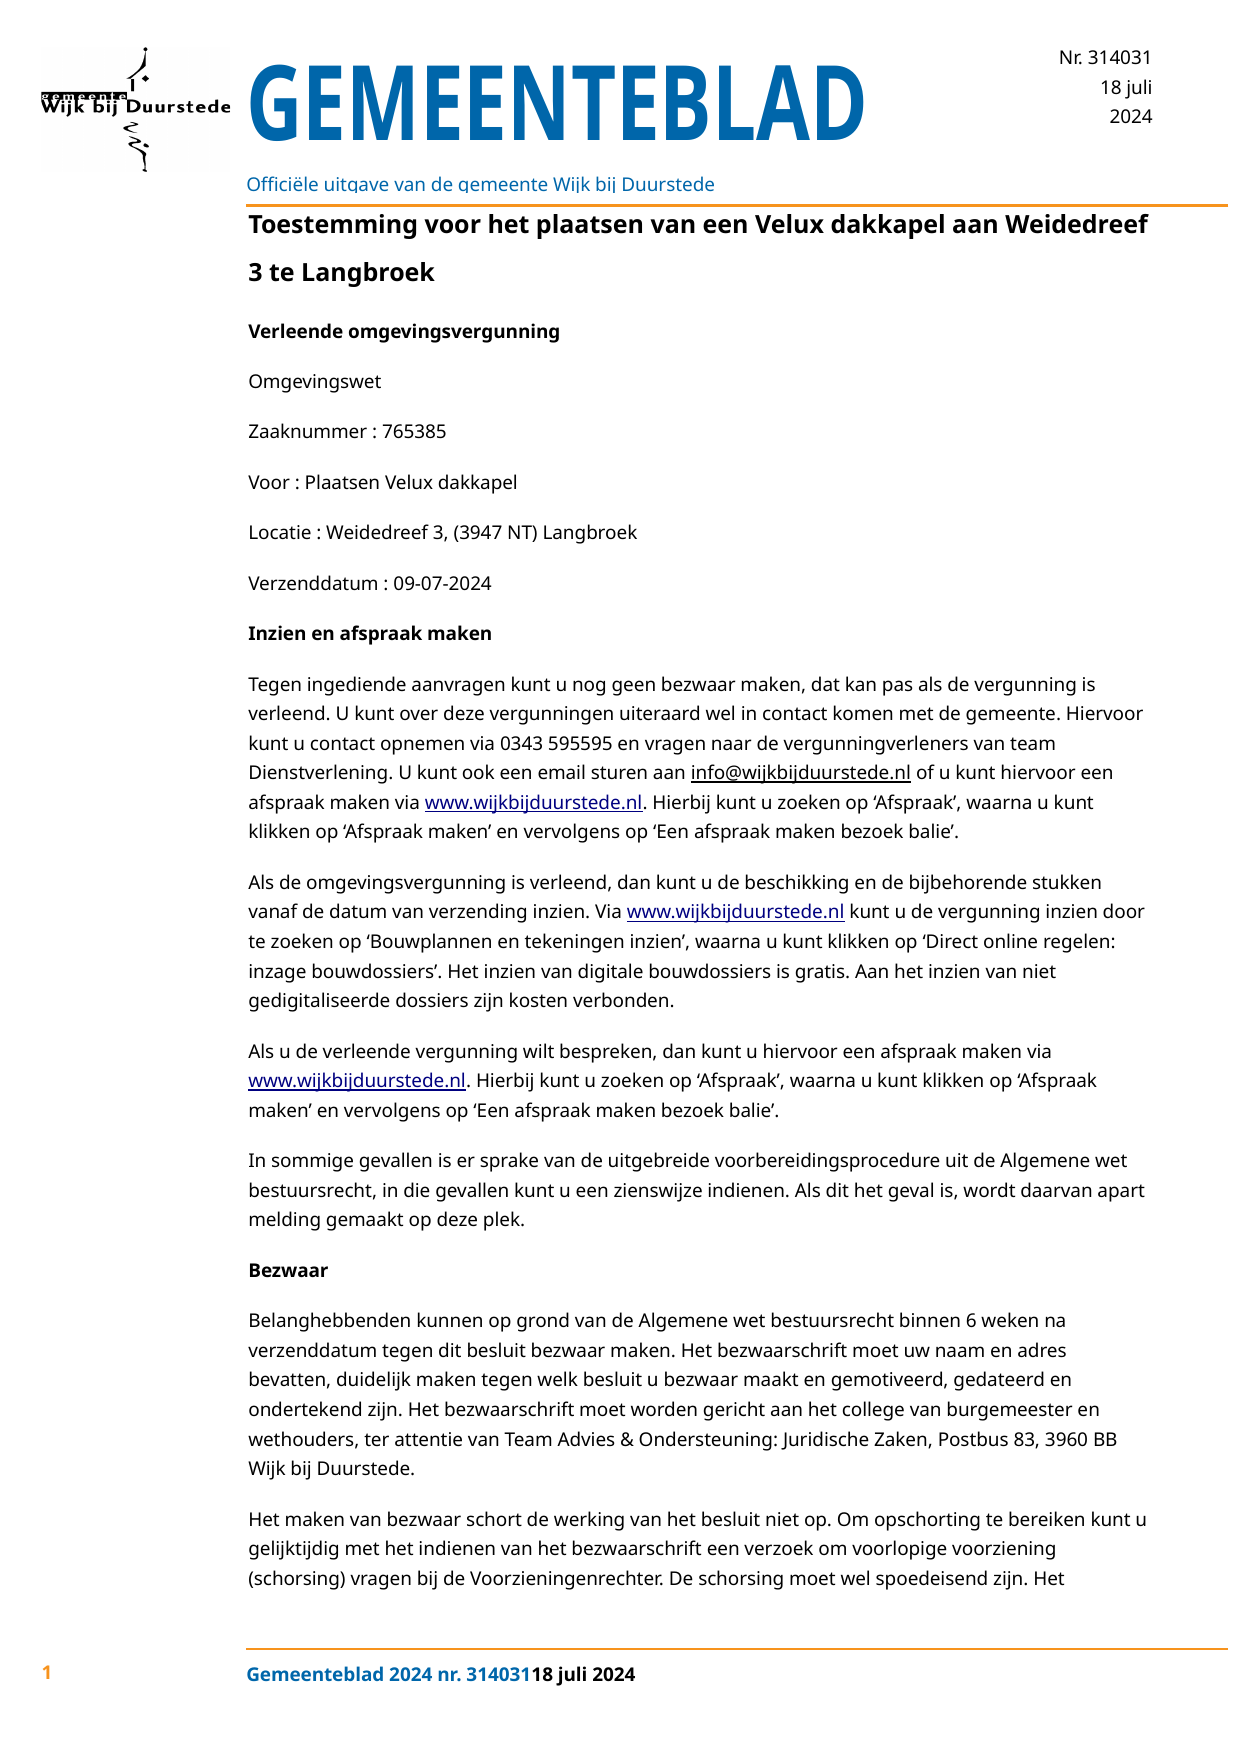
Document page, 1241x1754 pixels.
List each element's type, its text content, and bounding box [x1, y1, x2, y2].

text In sommige gevallen is er sprake van de uitgebreide voorbereidingsprocedure uit de Algemene wet bestuursrecht, in die gevallen kunt u een zienswijze indienen. Als dit het geval is, wordt daarvan apart melding gemaakt op deze plek. [248, 1147, 1152, 1232]
text Het maken van bezwaar schort de werking van het besluit niet op. Om opschorting te bereiken kunt u gelijktijdig met het indienen van het bezwaarschrift een verzoek om voorlopige voorziening (schorsing) vragen bij de Voorzieningenrechter. De schorsing moet wel spoedeisend zijn. Het [248, 1506, 1152, 1591]
text Bezwaar [248, 1257, 1152, 1283]
text Toestemming voor het plaatsen van een Velux dakkapel aan Weidedreef 3 te Langbroek [248, 207, 1152, 288]
text Tegen ingediende aanvragen kunt u nog geen bezwaar maken, dat kan pas als de vergunning is verleend. U kunt over deze vergunningen uiteraard wel in contact komen met de gemeente. Hiervoor kunt u contact opnemen via 0343 595595 en vragen naar de vergunningverleners van team Dienstverlening. U kunt ook een email sturen aan info@wijkbijduurstede.nl of u kunt hiervoor een afspraak maken via www.wijkbijduurstede.nl. Hierbij kunt u zoeken op ‘Afspraak’, waarna u kunt klikken op ‘Afspraak maken’ en vervolgens op ‘Een afspraak maken bezoek balie’. [248, 671, 1152, 844]
text Verleende omgevingsvergunning [248, 318, 1152, 344]
text Omgevingswet [248, 368, 1152, 394]
text Verzenddatum : 09-07-2024 [248, 570, 1152, 596]
text Voor : Plaatsen Velux dakkapel [248, 469, 1152, 495]
text Locatie : Weidedreef 3, (3947 NT) Langbroek [248, 519, 1152, 545]
text Inzien en afspraak maken [248, 620, 1152, 646]
text Zaaknummer : 765385 [248, 419, 1152, 444]
text Als de omgevingsvergunning is verleend, dan kunt u de beschikking en de bijbehorende stukken vanaf de datum van verzending inzien. Via www.wijkbijduurstede.nl kunt u de vergunning inzien door te zoeken op ‘Bouwplannen en tekeningen inzien’, waarna u kunt klikken op ‘Direct online regelen: inzage bouwdossiers’. Het inzien van digitale bouwdossiers is gratis. Aan het inzien van niet gedigitaliseerde dossiers zijn kosten verbonden. [248, 869, 1152, 1013]
text Belanghebbenden kunnen op grond van de Algemene wet bestuursrecht binnen 6 weken na verzenddatum tegen dit besluit bezwaar maken. Het bezwaarschrift moet uw naam en adres bevatten, duidelijk maken tegen welk besluit u bezwaar maakt en gemotiveerd, gedateerd en ondertekend zijn. Het bezwaarschrift moet worden gericht aan het college van burgemeester en wethouders, ter attentie van Team Advies & Ondersteuning: Juridische Zaken, Postbus 83, 3960 BB Wijk bij Duurstede. [248, 1307, 1152, 1481]
text Als u de verleende vergunning wilt bespreken, dan kunt u hiervoor een afspraak maken via www.wijkbijduurstede.nl. Hierbij kunt u zoeken op ‘Afspraak’, waarna u kunt klikken op ‘Afspraak maken’ en vervolgens op ‘Een afspraak maken bezoek balie’. [248, 1038, 1152, 1123]
picture [41, 47, 231, 172]
